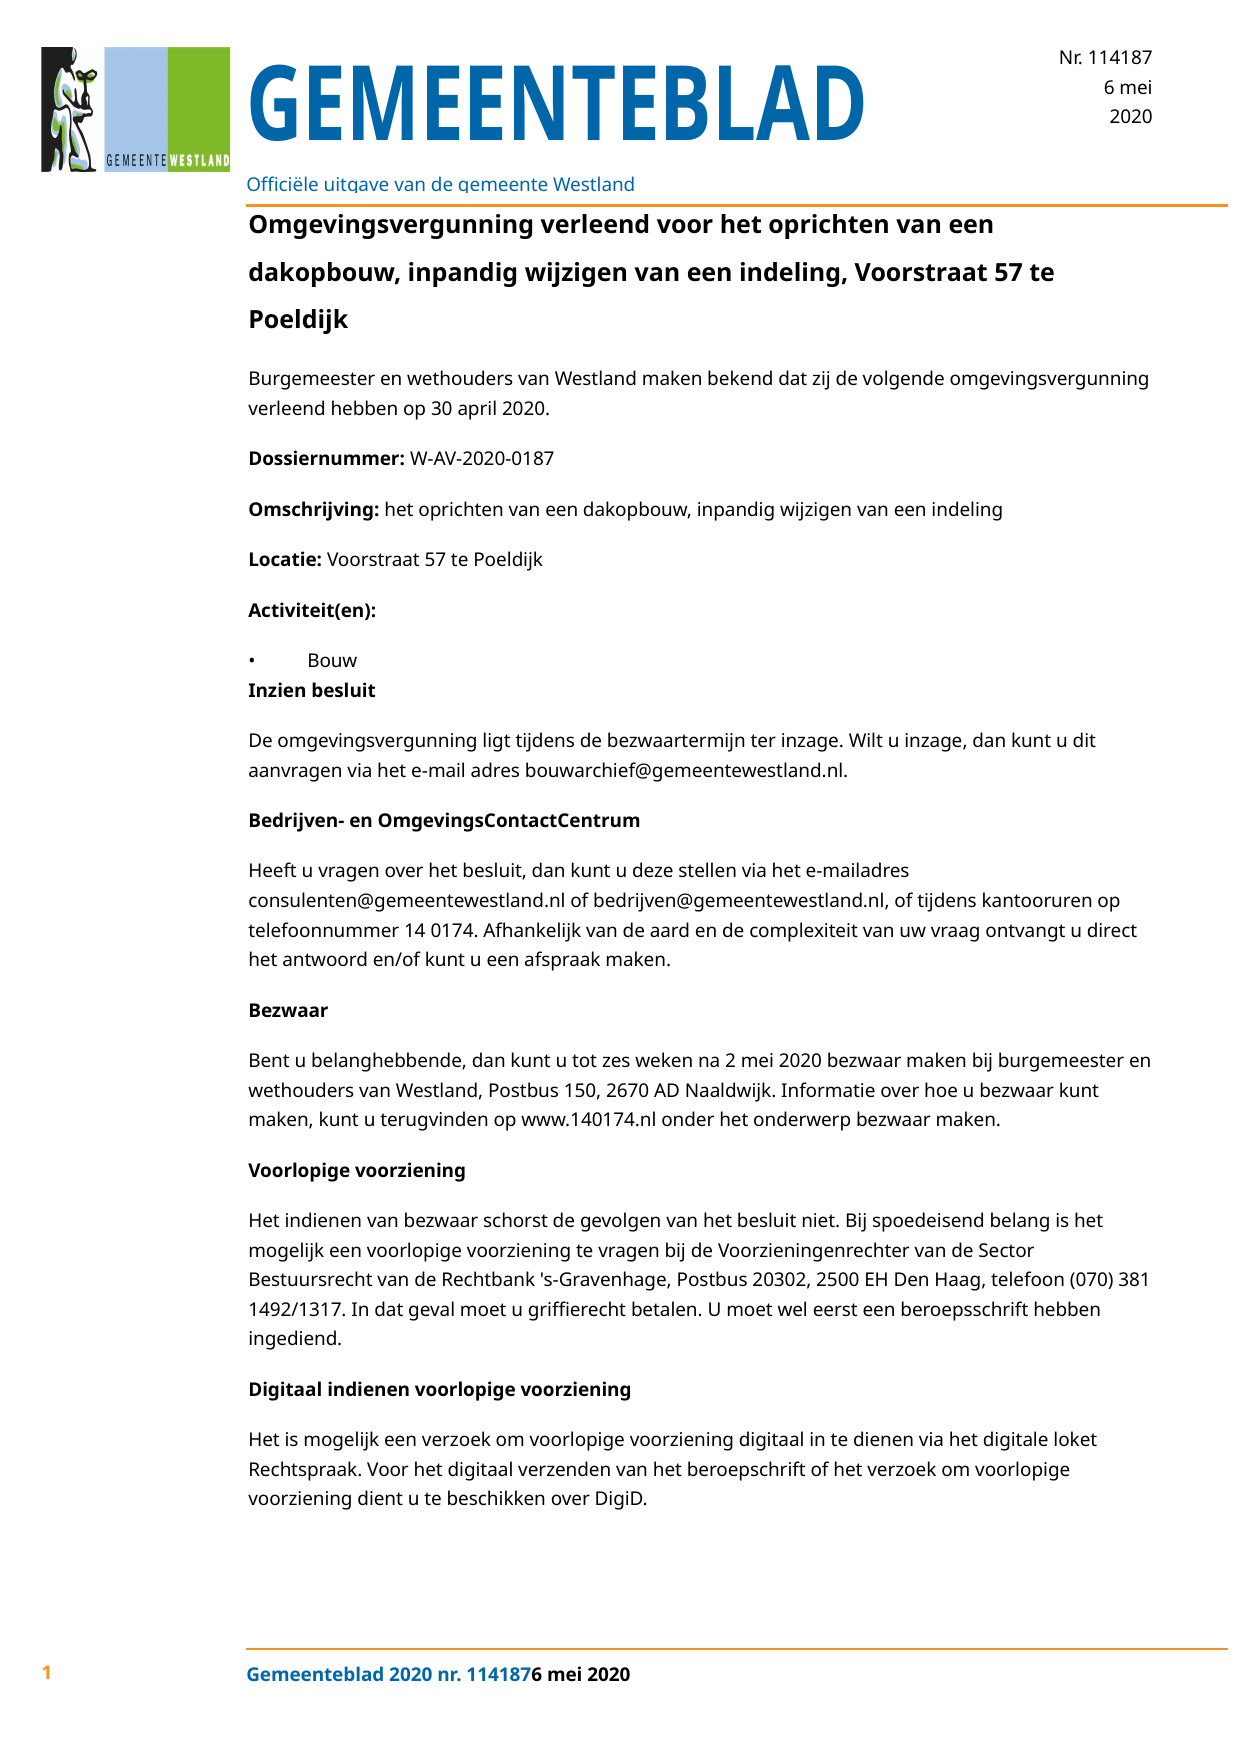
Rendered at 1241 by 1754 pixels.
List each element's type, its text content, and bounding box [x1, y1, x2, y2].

text Het indienen van bezwaar schorst de gevolgen van het besluit niet. Bij spoedeisend belang is het mogelijk een voorlopige voorziening te vragen bij de Voorzieningenrechter van de Sector Bestuursrecht van de Rechtbank 's-Gravenhage, Postbus 20302, 2500 EH Den Haag, telefoon (070) 381 1492/1317. In dat geval moet u griffierecht betalen. U moet wel eerst een beroepsschrift hebben ingediend. [248, 1207, 1152, 1351]
text Digitaal indienen voorlopige voorziening [248, 1376, 1152, 1402]
text Omgevingsvergunning verleend voor het oprichten van een dakopbouw, inpandig wijzigen van een indeling, Voorstraat 57 te Poeldijk [248, 207, 1152, 336]
text Locatie: Voorstraat 57 te Poeldijk [248, 546, 1152, 572]
text De omgevingsvergunning ligt tijdens de bezwaartermijn ter inzage. Wilt u inzage, dan kunt u dit aanvragen via het e-mail adres bouwarchief@gemeentewestland.nl. [248, 727, 1152, 782]
text Bedrijven- en OmgevingsContactCentrum [248, 807, 1152, 833]
text Activiteit(en): [248, 597, 1152, 622]
text Voorlopige voorziening [248, 1157, 1152, 1182]
text Bent u belanghebbende, dan kunt u tot zes weken na 2 mei 2020 bezwaar maken bij burgemeester en wethouders van Westland, Postbus 150, 2670 AD Naaldwijk. Informatie over hoe u bezwaar kunt maken, kunt u terugvinden op www.140174.nl onder het onderwerp bezwaar maken. [248, 1047, 1152, 1132]
text Inzien besluit [248, 677, 1152, 702]
text Burgemeester en wethouders van Westland maken bekend dat zij de volgende omgevingsvergunning verleend hebben op 30 april 2020. [248, 366, 1152, 421]
text Bezwaar [248, 997, 1152, 1022]
picture [41, 47, 231, 172]
text Dossiernummer: W-AV-2020-0187 [248, 446, 1152, 471]
text Het is mogelijk een verzoek om voorlopige voorziening digitaal in te dienen via het digitale loket Rechtspraak. Voor het digitaal verzenden van het beroepschrift of het verzoek om voorlopige voorziening dient u te beschikken over DigiD. [248, 1426, 1152, 1511]
text Omschrijving: het oprichten van een dakopbouw, inpandig wijzigen van een indeling [248, 496, 1152, 522]
text Heeft u vragen over het besluit, dan kunt u deze stellen via het e-mailadres consulenten@gemeentewestland.nl of bedrijven@gemeentewestland.nl, of tijdens kantooruren op telefoonnummer 14 0174. Afhankelijk van de aard en de complexiteit van uw vraag ontvangt u direct het antwoord en/of kunt u een afspraak maken. [248, 858, 1152, 972]
list Bouw [248, 647, 1152, 673]
